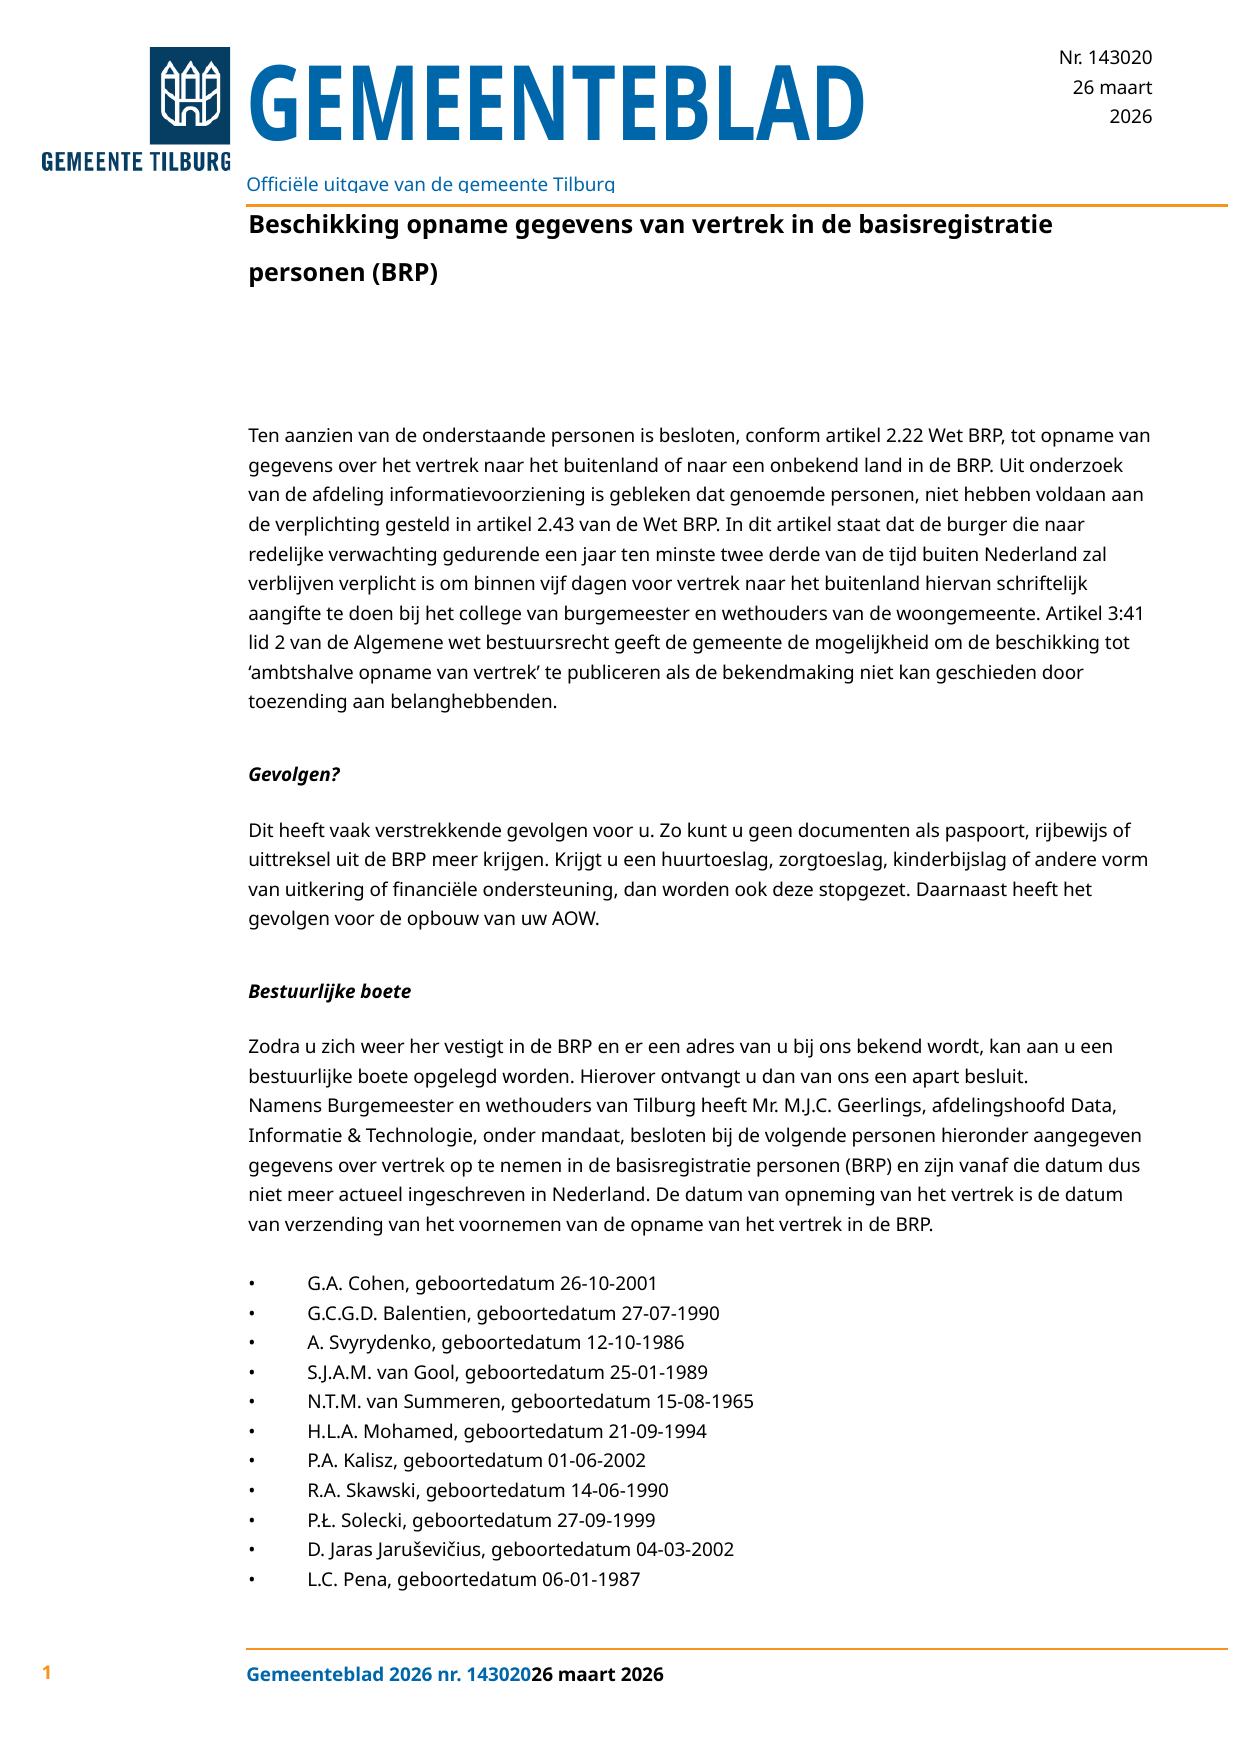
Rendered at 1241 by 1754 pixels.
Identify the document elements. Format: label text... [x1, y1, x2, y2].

picture [41, 47, 231, 172]
text Ten aanzien van de onderstaande personen is besloten, conform artikel 2.22 Wet BRP, tot opname van gegevens over het vertrek naar het buitenland of naar een onbekend land in de BRP. Uit onderzoek van de afdeling informatievoorziening is gebleken dat genoemde personen, niet hebben voldaan aan de verplichting gesteld in artikel 2.43 van de Wet BRP. In dit artikel staat dat de burger die naar redelijke verwachting gedurende een jaar ten minste twee derde van de tijd buiten Nederland zal verblijven verplicht is om binnen vijf dagen voor vertrek naar het buitenland hiervan schriftelijk aangifte te doen bij het college van burgemeester en wethouders van de woongemeente. Artikel 3:41 lid 2 van de Algemene wet bestuursrecht geeft de gemeente de mogelijkheid om de beschikking tot ‘ambtshalve opname van vertrek’ te publiceren als de bekendmaking niet kan geschieden door toezending aan belanghebbenden. [248, 422, 1152, 714]
text Namens Burgemeester en wethouders van Tilburg heeft Mr. M.J.C. Geerlings, afdelingshoofd Data, Informatie & Technologie, onder mandaat, besloten bij de volgende personen hieronder aangegeven gegevens over vertrek op te nemen in de basisregistratie personen (BRP) en zijn vanaf die datum dus niet meer actueel ingeschreven in Nederland. De datum van opneming van het vertrek is de datum van verzending van het voornemen van de opname van het vertrek in de BRP. [248, 1093, 1152, 1237]
text Dit heeft vaak verstrekkende gevolgen voor u. Zo kunt u geen documenten als paspoort, rijbewijs of uittreksel uit de BRP meer krijgen. Krijgt u een huurtoeslag, zorgtoeslag, kinderbijslag of andere vorm van uitkering of financiële ondersteuning, dan worden ook deze stopgezet. Daarnaast heeft het gevolgen voor de opbouw van uw AOW. [248, 817, 1152, 931]
list G.C.G.D. Balentien, geboortedatum 27-07-1990 [248, 1300, 1152, 1326]
list R.A. Skawski, geboortedatum 14-06-1990 [248, 1477, 1152, 1503]
list L.C. Pena, geboortedatum 06-01-1987 [248, 1566, 1152, 1592]
list S.J.A.M. van Gool, geboortedatum 25-01-1989 [248, 1359, 1152, 1385]
list P.A. Kalisz, geboortedatum 01-06-2002 [248, 1448, 1152, 1473]
list H.L.A. Mohamed, geboortedatum 21-09-1994 [248, 1418, 1152, 1444]
text Gevolgen? [248, 761, 1152, 787]
list P.Ł. Solecki, geboortedatum 27-09-1999 [248, 1507, 1152, 1533]
text Beschikking opname gegevens van vertrek in de basisregistratie personen (BRP) [248, 207, 1152, 288]
text Zodra u zich weer her vestigt in de BRP en er een adres van u bij ons bekend wordt, kan aan u een bestuurlijke boete opgelegd worden. Hierover ontvangt u dan van ons een apart besluit. [248, 1033, 1152, 1089]
text Bestuurlijke boete [248, 978, 1152, 1004]
list A. Svyrydenko, geboortedatum 12-10-1986 [248, 1329, 1152, 1355]
list N.T.M. van Summeren, geboortedatum 15-08-1965 [248, 1388, 1152, 1414]
list D. Jaras Jaruševičius, geboortedatum 04-03-2002 [248, 1536, 1152, 1562]
list G.A. Cohen, geboortedatum 26-10-2001 [248, 1270, 1152, 1296]
